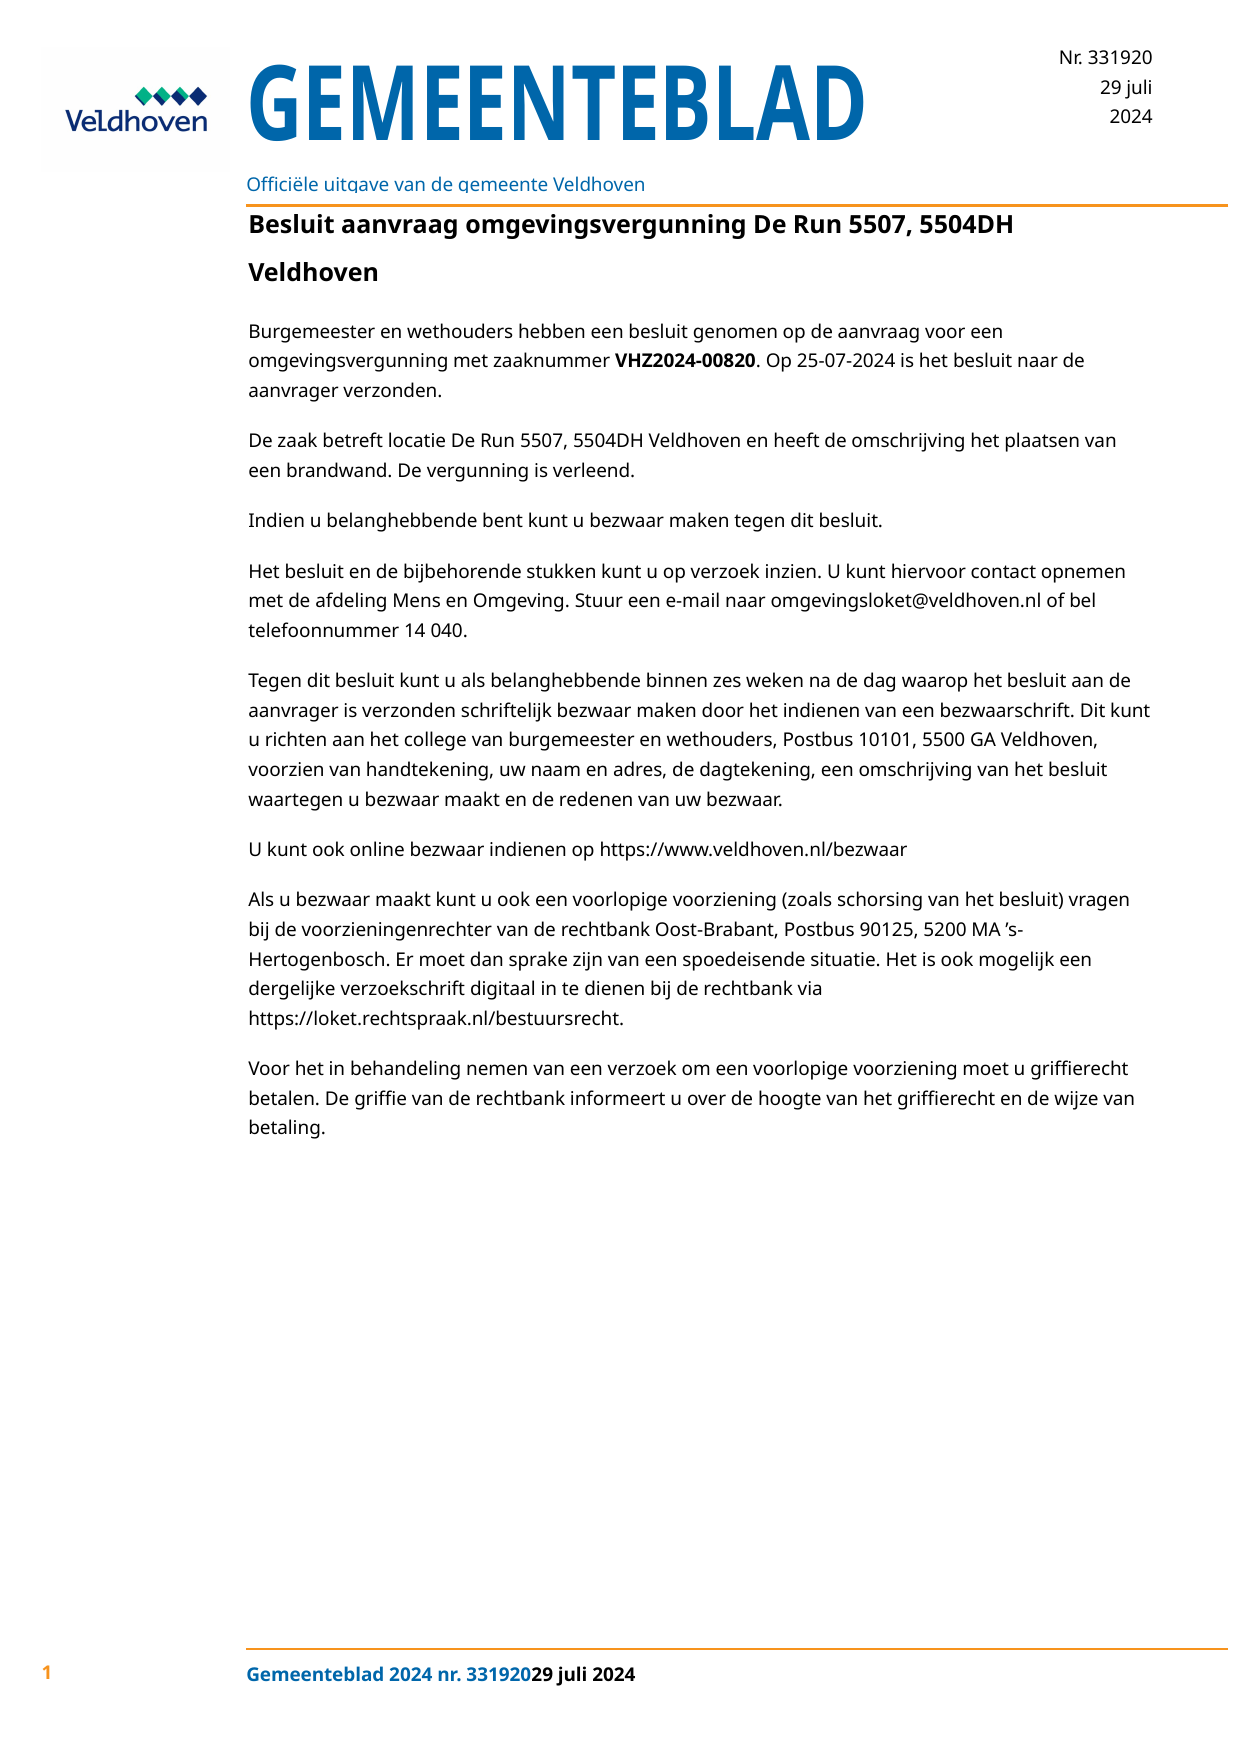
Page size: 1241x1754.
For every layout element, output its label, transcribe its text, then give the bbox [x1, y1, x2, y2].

text Burgemeester en wethouders hebben een besluit genomen op de aanvraag voor een omgevingsvergunning met zaaknummer VHZ2024-00820. Op 25-07-2024 is het besluit naar de aanvrager verzonden. [248, 318, 1152, 403]
text Het besluit en de bijbehorende stukken kunt u op verzoek inzien. U kunt hiervoor contact opnemen met de afdeling Mens en Omgeving. Stuur een e-mail naar omgevingsloket@veldhoven.nl of bel telefoonnummer 14 040. [248, 558, 1152, 643]
text Besluit aanvraag omgevingsvergunning De Run 5507, 5504DH Veldhoven [248, 207, 1152, 288]
text Als u bezwaar maakt kunt u ook een voorlopige voorziening (zoals schorsing van het besluit) vragen bij de voorzieningenrechter van de rechtbank Oost-Brabant, Postbus 90125, 5200 MA ’s-Hertogenbosch. Er moet dan sprake zijn van een spoedeisende situatie. Het is ook mogelijk een dergelijke verzoekschrift digitaal in te dienen bij de rechtbank via https://loket.rechtspraak.nl/bestuursrecht. [248, 887, 1152, 1031]
text Voor het in behandeling nemen van een verzoek om een voorlopige voorziening moet u griffierecht betalen. De griffie van de rechtbank informeert u over de hoogte van het griffierecht en de wijze van betaling. [248, 1055, 1152, 1140]
text Indien u belanghebbende bent kunt u bezwaar maken tegen dit besluit. [248, 507, 1152, 533]
picture [41, 47, 231, 172]
text De zaak betreft locatie De Run 5507, 5504DH Veldhoven en heeft de omschrijving het plaatsen van een brandwand. De vergunning is verleend. [248, 427, 1152, 483]
text Tegen dit besluit kunt u als belanghebbende binnen zes weken na de dag waarop het besluit aan de aanvrager is verzonden schriftelijk bezwaar maken door het indienen van een bezwaarschrift. Dit kunt u richten aan het college van burgemeester en wethouders, Postbus 10101, 5500 GA Veldhoven, voorzien van handtekening, uw naam en adres, de dagtekening, een omschrijving van het besluit waartegen u bezwaar maakt en de redenen van uw bezwaar. [248, 667, 1152, 812]
text U kunt ook online bezwaar indienen op https://www.veldhoven.nl/bezwaar [248, 836, 1152, 862]
